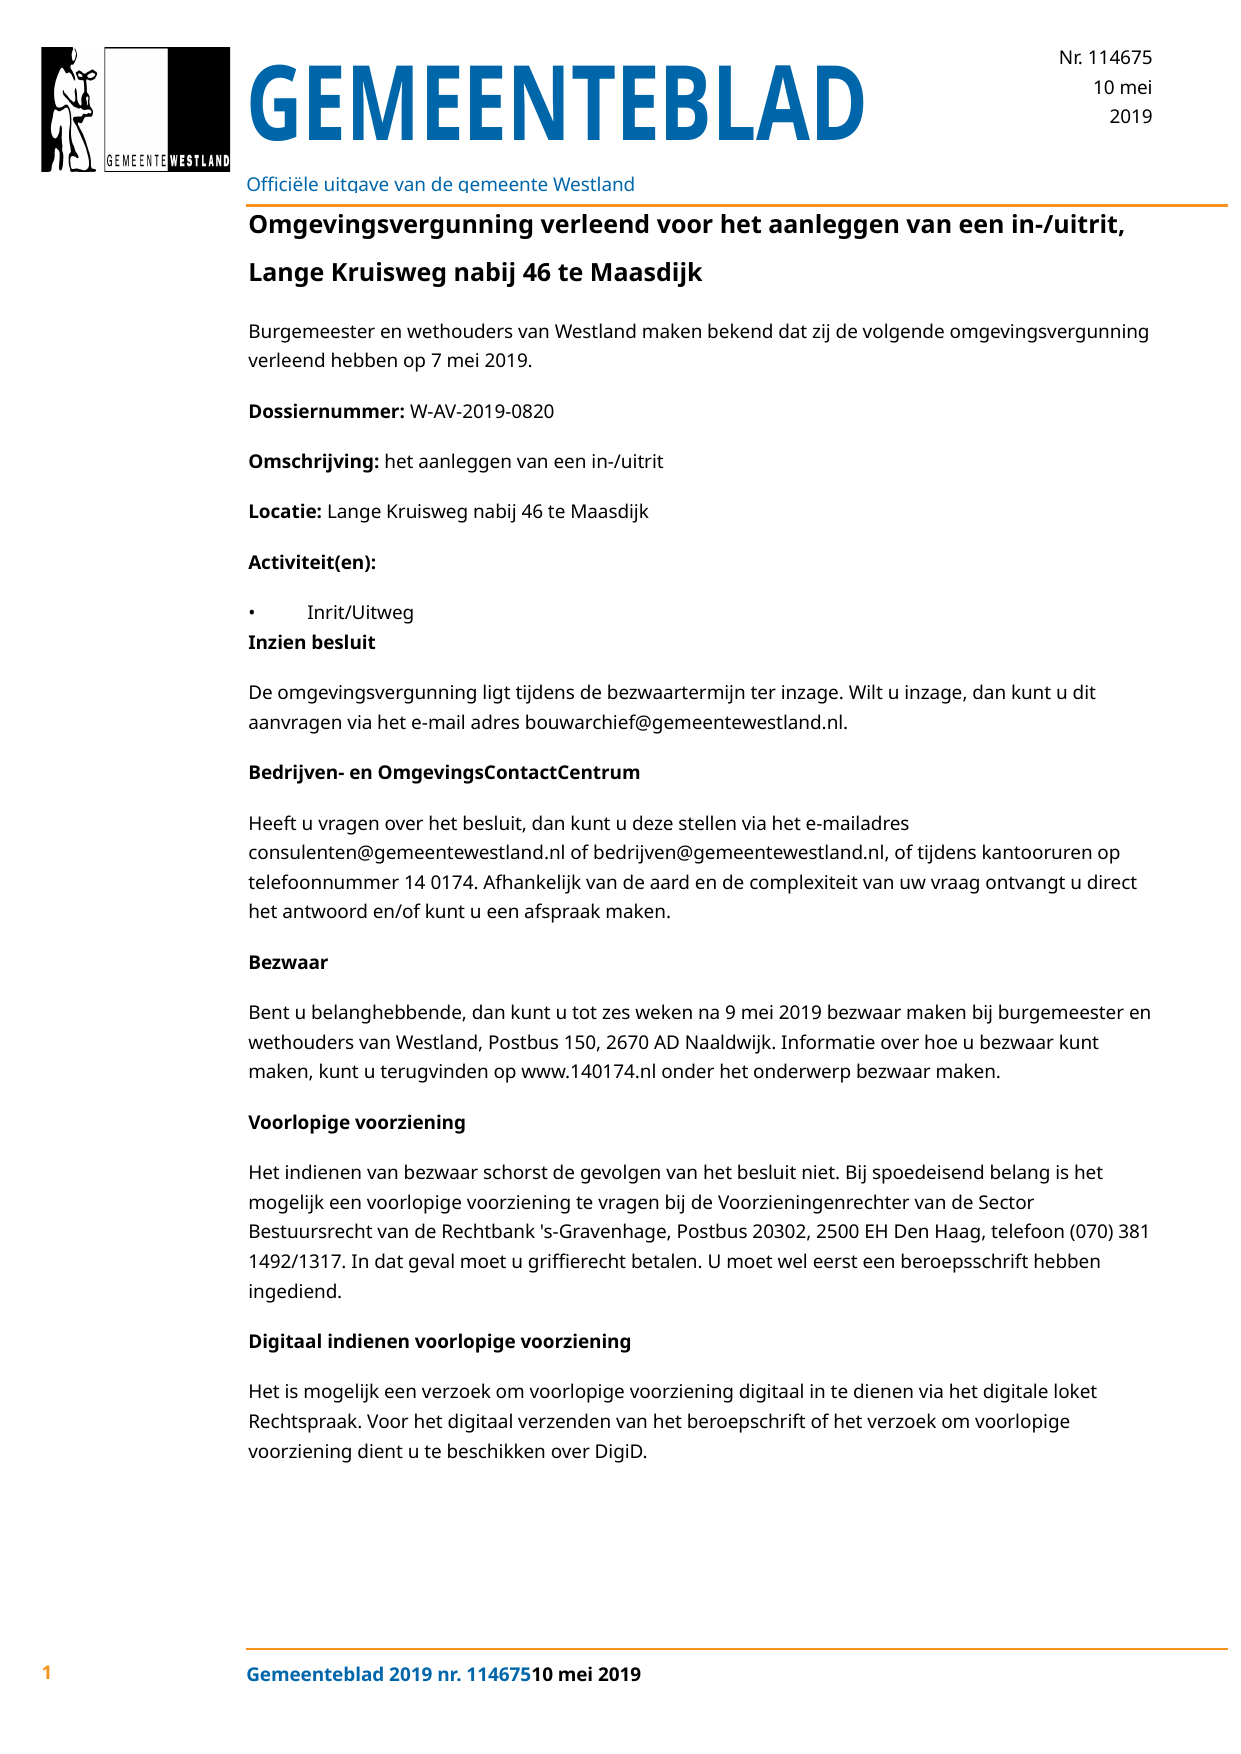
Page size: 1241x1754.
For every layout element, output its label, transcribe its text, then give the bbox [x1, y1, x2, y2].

text Dossiernummer: W-AV-2019-0820 [248, 398, 1152, 424]
text Burgemeester en wethouders van Westland maken bekend dat zij de volgende omgevingsvergunning verleend hebben op 7 mei 2019. [248, 318, 1152, 373]
text De omgevingsvergunning ligt tijdens de bezwaartermijn ter inzage. Wilt u inzage, dan kunt u dit aanvragen via het e-mail adres bouwarchief@gemeentewestland.nl. [248, 679, 1152, 735]
text Inzien besluit [248, 629, 1152, 655]
text Voorlopige voorziening [248, 1109, 1152, 1135]
text Omschrijving: het aanleggen van een in-/uitrit [248, 448, 1152, 474]
text Het indienen van bezwaar schorst de gevolgen van het besluit niet. Bij spoedeisend belang is het mogelijk een voorlopige voorziening te vragen bij de Voorzieningenrechter van de Sector Bestuursrecht van de Rechtbank 's-Gravenhage, Postbus 20302, 2500 EH Den Haag, telefoon (070) 381 1492/1317. In dat geval moet u griffierecht betalen. U moet wel eerst een beroepsschrift hebben ingediend. [248, 1159, 1152, 1304]
text Bent u belanghebbende, dan kunt u tot zes weken na 9 mei 2019 bezwaar maken bij burgemeester en wethouders van Westland, Postbus 150, 2670 AD Naaldwijk. Informatie over hoe u bezwaar kunt maken, kunt u terugvinden op www.140174.nl onder het onderwerp bezwaar maken. [248, 999, 1152, 1084]
text Digitaal indienen voorlopige voorziening [248, 1328, 1152, 1354]
list Inrit/Uitweg [248, 599, 1152, 625]
text Het is mogelijk een verzoek om voorlopige voorziening digitaal in te dienen via het digitale loket Rechtspraak. Voor het digitaal verzenden van het beroepschrift of het verzoek om voorlopige voorziening dient u te beschikken over DigiD. [248, 1379, 1152, 1464]
text Heeft u vragen over het besluit, dan kunt u deze stellen via het e-mailadres consulenten@gemeentewestland.nl of bedrijven@gemeentewestland.nl, of tijdens kantooruren op telefoonnummer 14 0174. Afhankelijk van de aard en de complexiteit van uw vraag ontvangt u direct het antwoord en/of kunt u een afspraak maken. [248, 810, 1152, 924]
text Omgevingsvergunning verleend voor het aanleggen van een in-/uitrit, Lange Kruisweg nabij 46 te Maasdijk [248, 207, 1152, 288]
text Locatie: Lange Kruisweg nabij 46 te Maasdijk [248, 499, 1152, 524]
text Bedrijven- en OmgevingsContactCentrum [248, 759, 1152, 785]
picture [41, 47, 231, 172]
text Bezwaar [248, 949, 1152, 975]
text Activiteit(en): [248, 549, 1152, 575]
